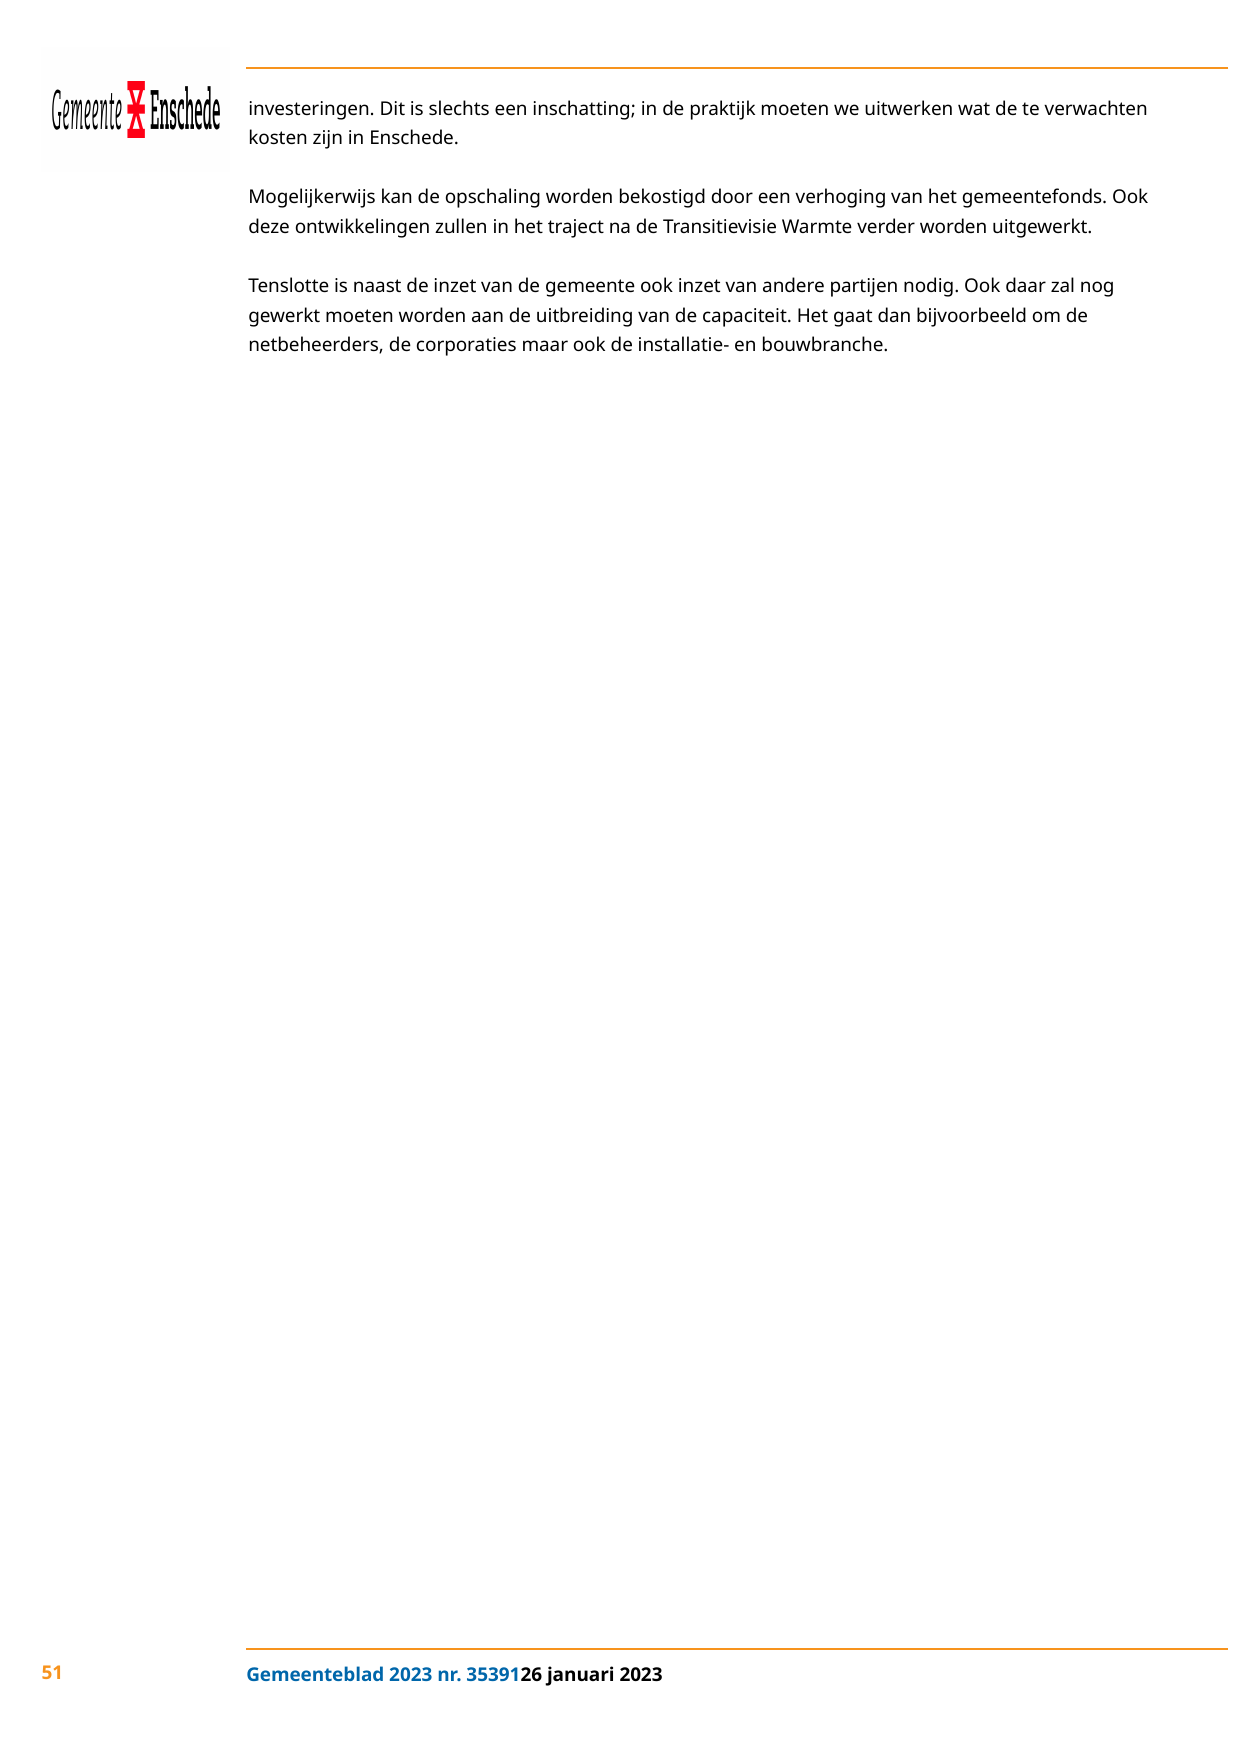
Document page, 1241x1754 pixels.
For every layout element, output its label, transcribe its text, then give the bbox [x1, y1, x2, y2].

text Tenslotte is naast de inzet van de gemeente ook inzet van andere partijen nodig. Ook daar zal nog gewerkt moeten worden aan de uitbreiding van de capaciteit. Het gaat dan bijvoorbeeld om de netbeheerders, de corporaties maar ook de installatie- en bouwbranche. [248, 272, 1152, 357]
text Mogelijkerwijs kan de opschaling worden bekostigd door een verhoging van het gemeentefonds. Ook deze ontwikkelingen zullen in het traject na de Transitievisie Warmte verder worden uitgewerkt. [248, 183, 1152, 239]
picture [41, 47, 231, 172]
text investeringen. Dit is slechts een inschatting; in de praktijk moeten we uitwerken wat de te verwachten kosten zijn in Enschede. [248, 95, 1152, 150]
